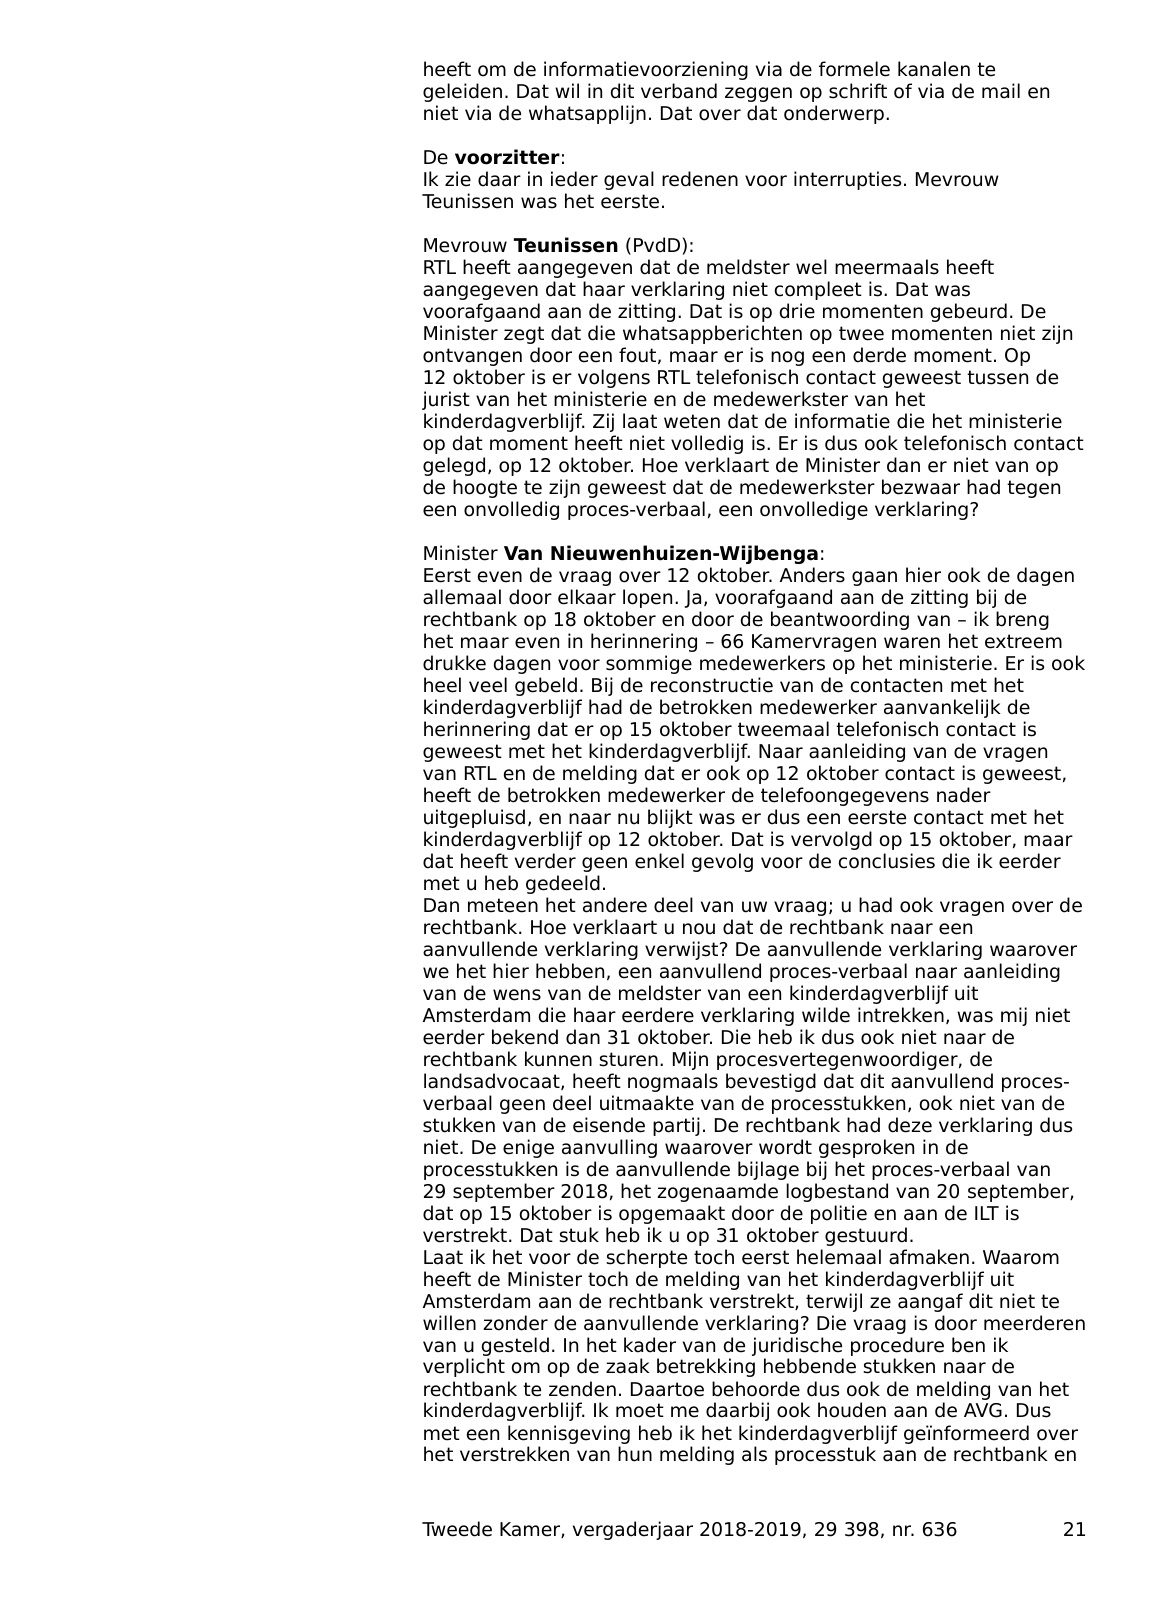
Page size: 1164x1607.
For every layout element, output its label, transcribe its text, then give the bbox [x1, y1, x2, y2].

text Mevrouw Teunissen (PvdD): [422, 235, 1087, 257]
text Laat ik het voor de scherpte toch eerst helemaal afmaken. Waarom heeft de Minister toch de melding van het kinderdagverblijf uit Amsterdam aan de rechtbank verstrekt, terwijl ze aangaf dit niet te willen zonder de aanvullende verklaring? Die vraag is door meerderen van u gesteld. In het kader van de juridische procedure ben ik verplicht om op de zaak betrekking hebbende stukken naar de rechtbank te zenden. Daartoe behoorde dus ook de melding van het kinderdagverblijf. Ik moet me daarbij ook houden aan de AVG. Dus met een kennisgeving heb ik het kinderdagverblijf geïnformeerd over het verstrekken van hun melding als processtuk aan de rechtbank en [422, 1247, 1087, 1466]
text Ik zie daar in ieder geval redenen voor interrupties. Mevrouw Teunissen was het eerste. [422, 169, 1087, 213]
text Dan meteen het andere deel van uw vraag; u had ook vragen over de rechtbank. Hoe verklaart u nou dat de rechtbank naar een aanvullende verklaring verwijst? De aanvullende verklaring waarover we het hier hebben, een aanvullend proces-verbaal naar aanleiding van de wens van de meldster van een kinderdagverblijf uit Amsterdam die haar eerdere verklaring wilde intrekken, was mij niet eerder bekend dan 31 oktober. Die heb ik dus ook niet naar de rechtbank kunnen sturen. Mijn procesvertegenwoordiger, de landsadvocaat, heeft nogmaals bevestigd dat dit aanvullend proces-verbaal geen deel uitmaakte van de processtukken, ook niet van de stukken van de eisende partij. De rechtbank had deze verklaring dus niet. De enige aanvulling waarover wordt gesproken in de processtukken is de aanvullende bijlage bij het proces-verbaal van 29 september 2018, het zogenaamde logbestand van 20 september, dat op 15 oktober is opgemaakt door de politie en aan de ILT is verstrekt. Dat stuk heb ik u op 31 oktober gestuurd. [422, 895, 1087, 1247]
text heeft om de informatievoorziening via de formele kanalen te geleiden. Dat wil in dit verband zeggen op schrift of via de mail en niet via de whatsapplijn. Dat over dat onderwerp. [422, 59, 1087, 125]
text De voorzitter: [422, 147, 1087, 169]
text Eerst even de vraag over 12 oktober. Anders gaan hier ook de dagen allemaal door elkaar lopen. Ja, voorafgaand aan de zitting bij de rechtbank op 18 oktober en door de beantwoording van – ik breng het maar even in herinnering – 66 Kamervragen waren het extreem drukke dagen voor sommige medewerkers op het ministerie. Er is ook heel veel gebeld. Bij de reconstructie van de contacten met het kinderdagverblijf had de betrokken medewerker aanvankelijk de herinnering dat er op 15 oktober tweemaal telefonisch contact is geweest met het kinderdagverblijf. Naar aanleiding van de vragen van RTL en de melding dat er ook op 12 oktober contact is geweest, heeft de betrokken medewerker de telefoongegevens nader uitgepluisd, en naar nu blijkt was er dus een eerste contact met het kinderdagverblijf op 12 oktober. Dat is vervolgd op 15 oktober, maar dat heeft verder geen enkel gevolg voor de conclusies die ik eerder met u heb gedeeld. [422, 565, 1087, 895]
text Minister Van Nieuwenhuizen-Wijbenga: [422, 543, 1087, 565]
text RTL heeft aangegeven dat de meldster wel meermaals heeft aangegeven dat haar verklaring niet compleet is. Dat was voorafgaand aan de zitting. Dat is op drie momenten gebeurd. De Minister zegt dat die whatsappberichten op twee momenten niet zijn ontvangen door een fout, maar er is nog een derde moment. Op 12 oktober is er volgens RTL telefonisch contact geweest tussen de jurist van het ministerie en de medewerkster van het kinderdagverblijf. Zij laat weten dat de informatie die het ministerie op dat moment heeft niet volledig is. Er is dus ook telefonisch contact gelegd, op 12 oktober. Hoe verklaart de Minister dan er niet van op de hoogte te zijn geweest dat de medewerkster bezwaar had tegen een onvolledig proces-verbaal, een onvolledige verklaring? [422, 257, 1087, 521]
